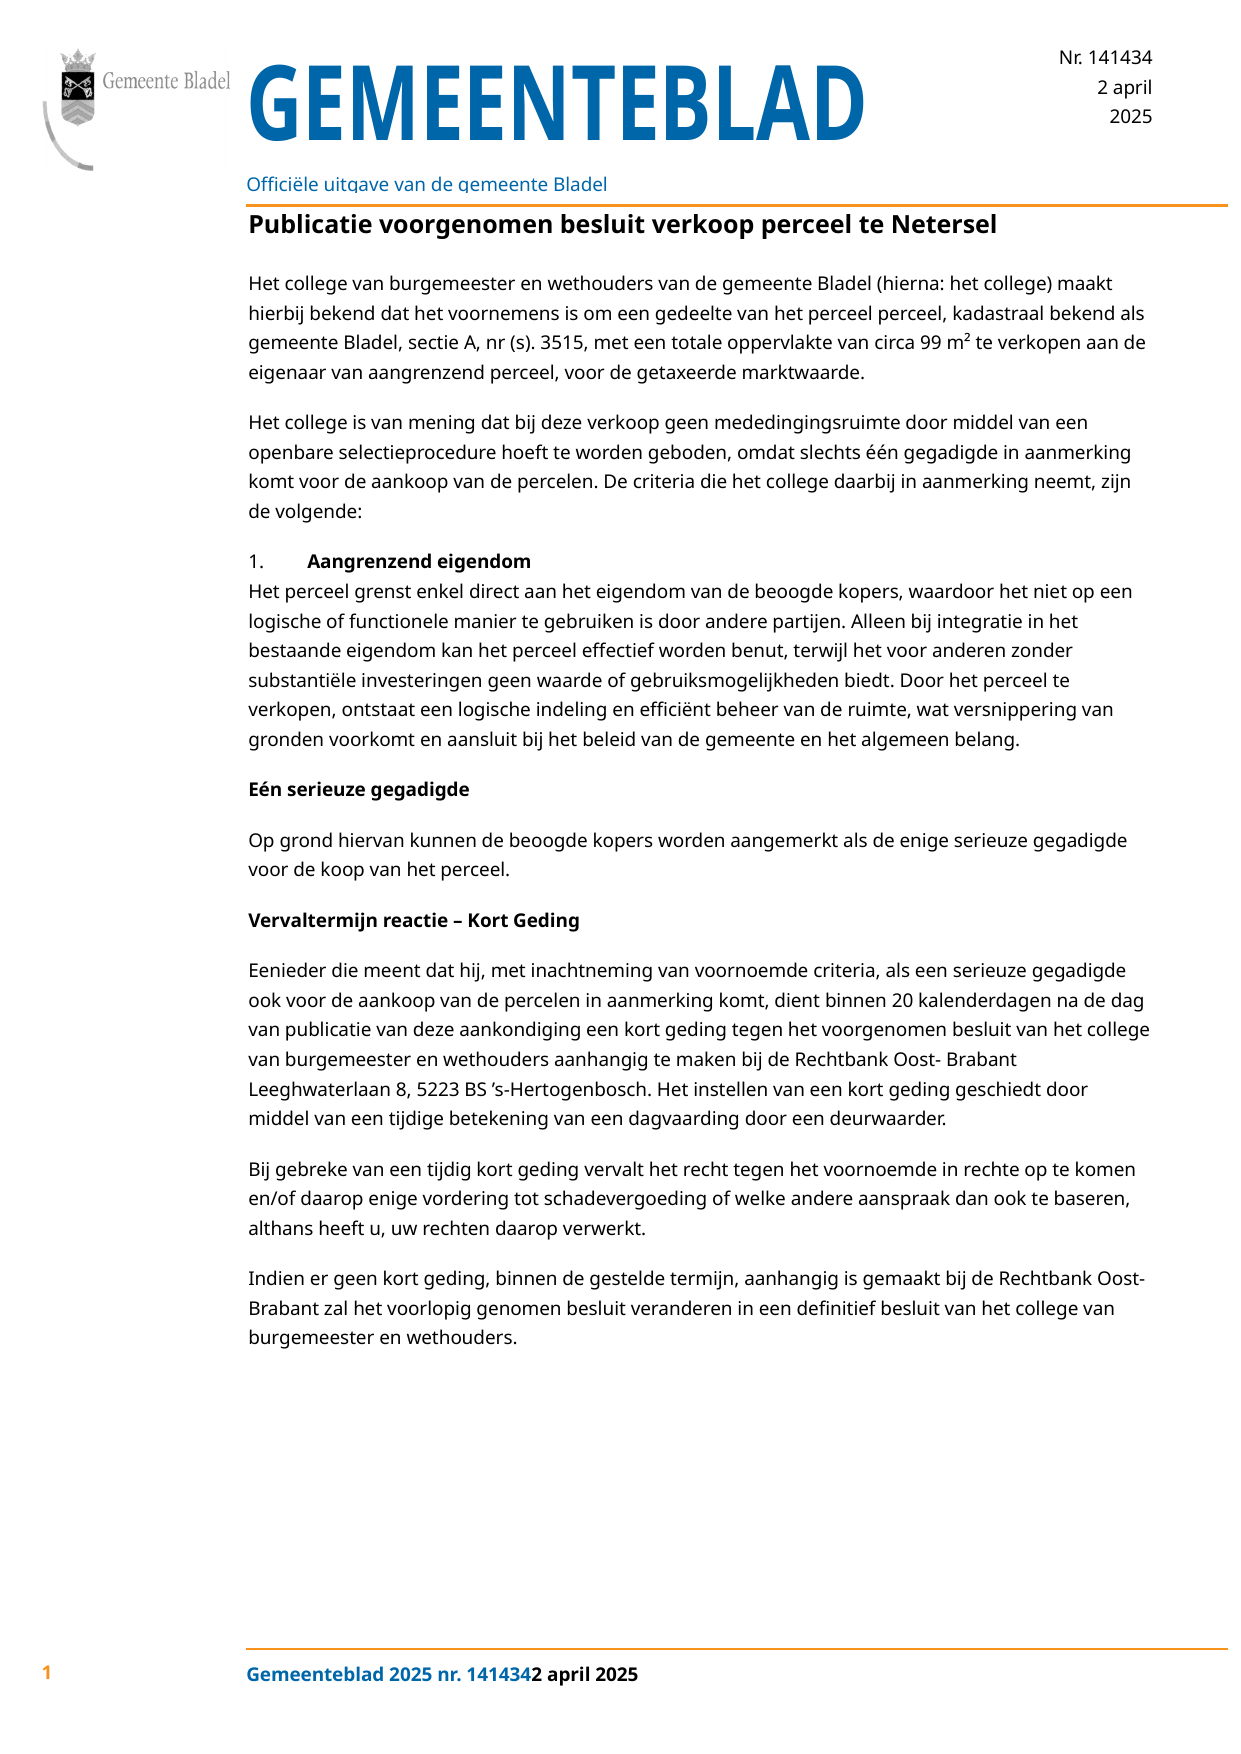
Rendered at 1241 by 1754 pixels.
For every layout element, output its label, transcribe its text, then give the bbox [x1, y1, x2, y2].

text Het college van burgemeester en wethouders van de gemeente Bladel (hierna: het college) maakt hierbij bekend dat het voornemens is om een gedeelte van het perceel perceel, kadastraal bekend als gemeente Bladel, sectie A, nr (s). 3515, met een totale oppervlakte van circa 99 m² te verkopen aan de eigenaar van aangrenzend perceel, voor de getaxeerde marktwaarde. [248, 270, 1152, 385]
text Vervaltermijn reactie – Kort Geding [248, 907, 1152, 933]
list Aangrenzend eigendom [248, 549, 1152, 574]
text Bij gebreke van een tijdig kort geding vervalt het recht tegen het voornoemde in rechte op te komen en/of daarop enige vordering tot schadevergoeding of welke andere aanspraak dan ook te baseren, althans heeft u, uw rechten daarop verwerkt. [248, 1156, 1152, 1241]
text Het perceel grenst enkel direct aan het eigendom van de beoogde kopers, waardoor het niet op een logische of functionele manier te gebruiken is door andere partijen. Alleen bij integratie in het bestaande eigendom kan het perceel effectief worden benut, terwijl het voor anderen zonder substantiële investeringen geen waarde of gebruiksmogelijkheden biedt. Door het perceel te verkopen, ontstaat een logische indeling en efficiënt beheer van de ruimte, wat versnippering van gronden voorkomt en aansluit bij het beleid van de gemeente en het algemeen belang. [248, 578, 1152, 752]
text Eenieder die meent dat hij, met inachtneming van voornoemde criteria, als een serieuze gegadigde ook voor de aankoop van de percelen in aanmerking komt, dient binnen 20 kalenderdagen na de dag van publicatie van deze aankondiging een kort geding tegen het voorgenomen besluit van het college van burgemeester en wethouders aanhangig te maken bij de Rechtbank Oost- Brabant Leeghwaterlaan 8, 5223 BS ’s-Hertogenbosch. Het instellen van een kort geding geschiedt door middel van een tijdige betekening van een dagvaarding door een deurwaarder. [248, 957, 1152, 1131]
text Indien er geen kort geding, binnen de gestelde termijn, aanhangig is gemaakt bij de Rechtbank Oost-Brabant zal het voorlopig genomen besluit veranderen in een definitief besluit van het college van burgemeester en wethouders. [248, 1265, 1152, 1350]
text Het college is van mening dat bij deze verkoop geen mededingingsruimte door middel van een openbare selectieprocedure hoeft te worden geboden, omdat slechts één gegadigde in aanmerking komt voor de aankoop van de percelen. De criteria die het college daarbij in aanmerking neemt, zijn de volgende: [248, 409, 1152, 524]
text Eén serieuze gegadigde [248, 777, 1152, 802]
picture [41, 47, 231, 172]
text Op grond hiervan kunnen de beoogde kopers worden aangemerkt als de enige serieuze gegadigde voor de koop van het perceel. [248, 827, 1152, 882]
text Publicatie voorgenomen besluit verkoop perceel te Netersel [248, 207, 1152, 241]
